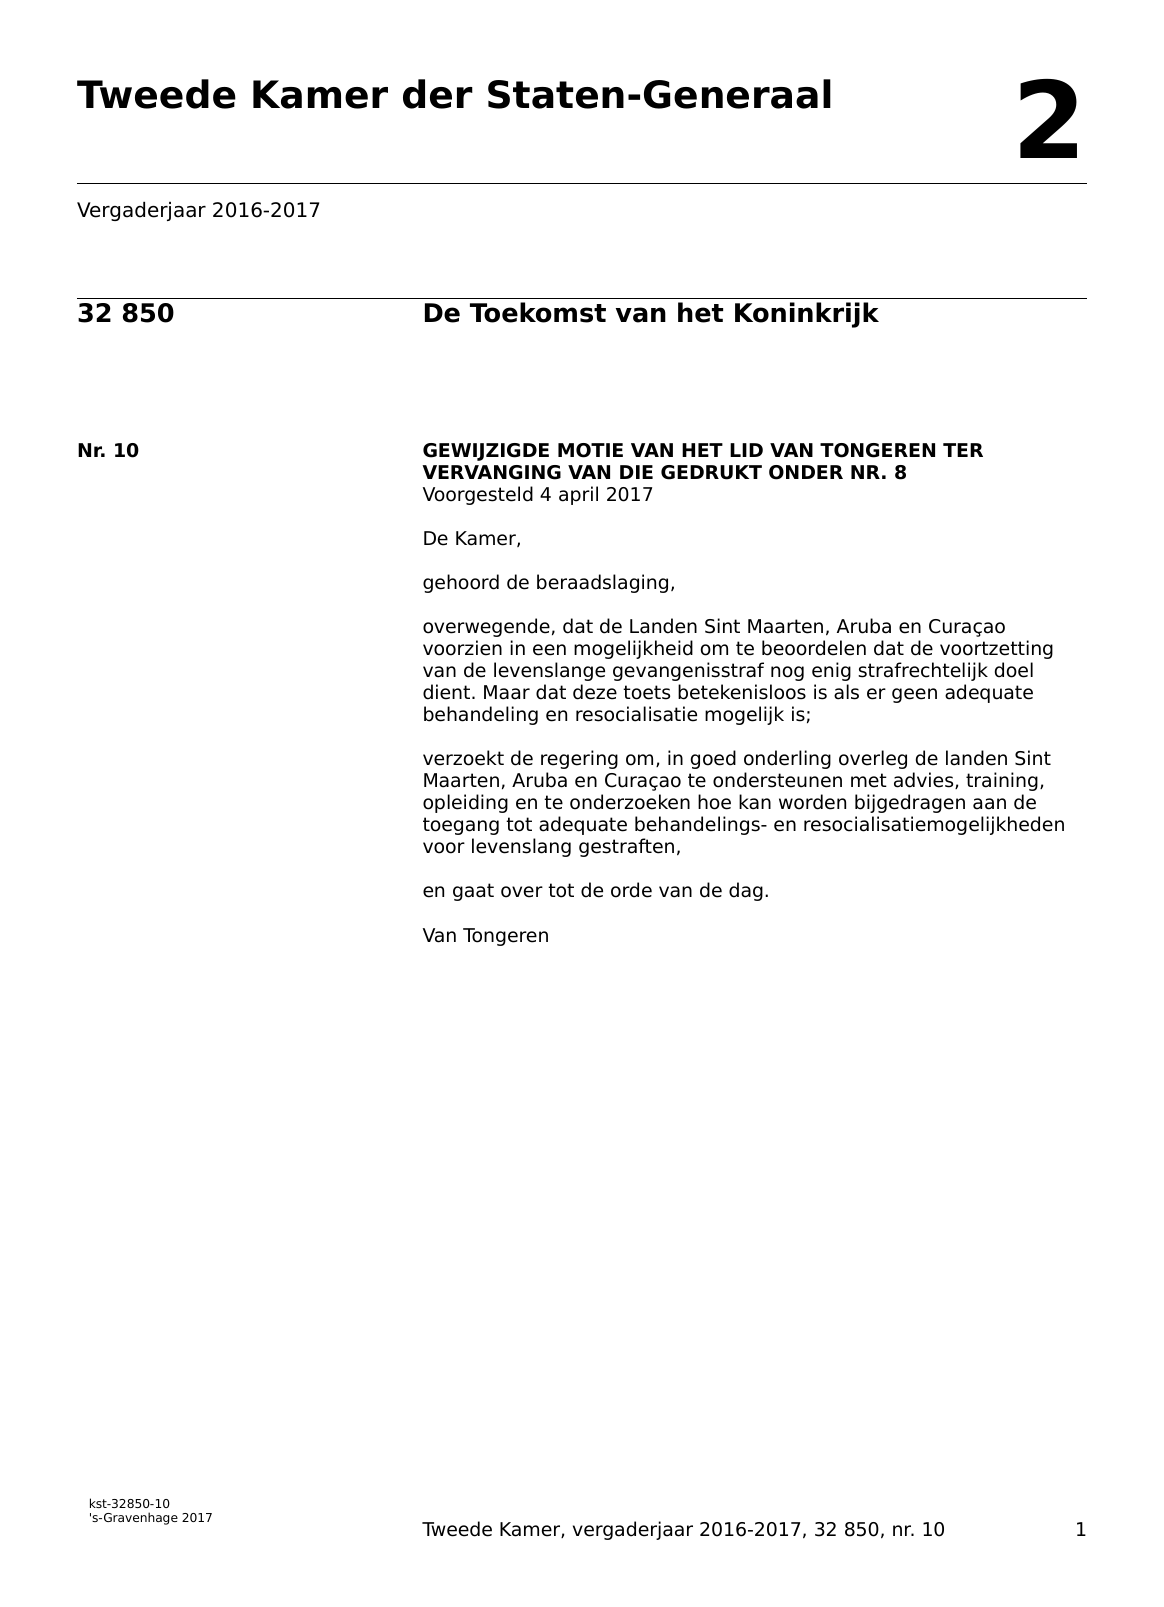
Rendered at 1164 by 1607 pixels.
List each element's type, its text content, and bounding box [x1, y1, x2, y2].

text verzoekt de regering om, in goed onderling overleg de landen Sint Maarten, Aruba en Curaçao te ondersteunen met advies, training, opleiding en te onderzoeken hoe kan worden bijgedragen aan de toegang tot adequate behandelings- en resocialisatiemogelijkheden voor levenslang gestraften, [422, 748, 1087, 858]
text Voorgesteld 4 april 2017 [422, 484, 1087, 506]
text De Kamer, [422, 528, 1087, 550]
table_cell Vergaderjaar 2016-2017 [77, 184, 1087, 298]
text Van Tongeren [422, 924, 1087, 946]
subtitle Nr. 10 GEWIJZIGDE MOTIE VAN HET LID VAN TONGEREN TER VERVANGING VAN DIE GEDRUKT ONDER NR. 8 [77, 440, 1087, 484]
text en gaat over tot de orde van de dag. [422, 880, 1087, 902]
text gehoord de beraadslaging, [422, 572, 1087, 594]
text 's-Gravenhage 2017 [88, 1511, 323, 1525]
text overwegende, dat de Landen Sint Maarten, Aruba en Curaçao voorzien in een mogelijkheid om te beoordelen dat de voortzetting van de levenslange gevangenisstraf nog enig strafrechtelijk doel dient. Maar dat deze toets betekenisloos is als er geen adequate behandeling en resocialisatie mogelijk is; [422, 616, 1087, 726]
table_header 2 [886, 59, 1087, 183]
subtitle 32 850 De Toekomst van het Koninkrijk [77, 299, 1087, 329]
table_header Tweede Kamer der Staten-Generaal [77, 59, 886, 183]
text kst-32850-10 [88, 1497, 323, 1511]
